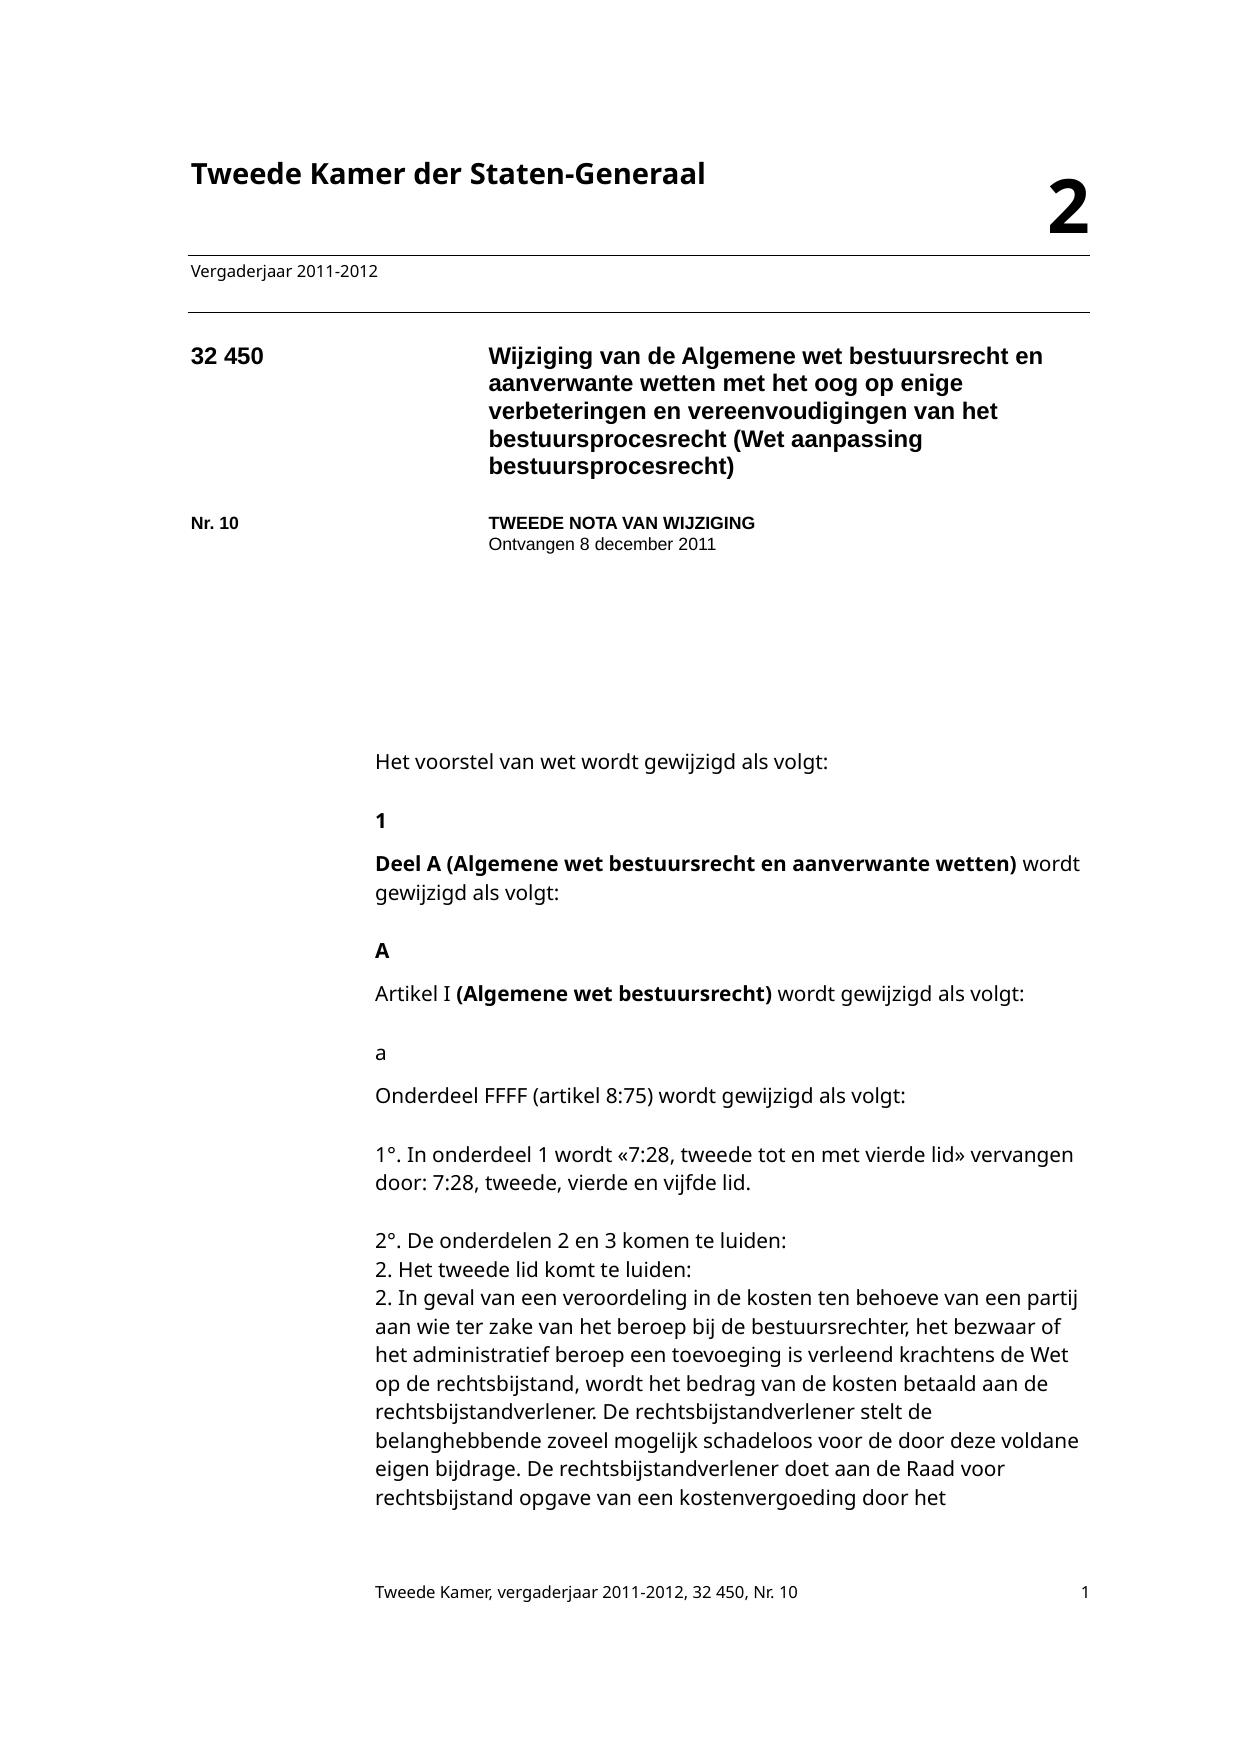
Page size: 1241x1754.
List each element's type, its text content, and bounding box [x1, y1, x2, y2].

table_header Tweede Kamer der Staten-Generaal [188, 150, 909, 255]
text Deel A (Algemene wet bestuursrecht en aanverwante wetten) wordt gewijzigd als volgt: [375, 849, 1090, 906]
table_cell [485, 256, 1090, 312]
text 1 [375, 806, 1090, 834]
text 1°. In onderdeel 1 wordt «7:28, tweede tot en met vierde lid» vervangen door: 7:28, tweede, vierde en vijfde lid. [375, 1140, 1090, 1197]
table_cell [188, 313, 485, 339]
text A [375, 936, 1090, 964]
text a [375, 1038, 1090, 1066]
table_cell TWEEDE NOTA VAN WIJZIGING Ontvangen 8 december 2011 [485, 510, 1090, 629]
text 2. In geval van een veroordeling in de kosten ten behoeve van een partij aan wie ter zake van het beroep bij de bestuursrechter, het bezwaar of het administratief beroep een toevoeging is verleend krachtens de Wet op de rechtsbijstand, wordt het bedrag van de kosten betaald aan de rechtsbijstandverlener. De rechtsbijstandverlener stelt de belanghebbende zoveel mogelijk schadeloos voor de door deze voldane eigen bijdrage. De rechtsbijstandverlener doet aan de Raad voor rechtsbijstand opgave van een kostenvergoeding door het [375, 1283, 1090, 1511]
table_cell [485, 313, 1090, 339]
text Het voorstel van wet wordt gewijzigd als volgt: [375, 747, 1090, 776]
table_cell 32 450 [188, 339, 485, 510]
text Artikel I (Algemene wet bestuursrecht) wordt gewijzigd als volgt: [375, 979, 1090, 1008]
text 2°. De onderdelen 2 en 3 komen te luiden: [375, 1227, 1090, 1255]
table_header 2 [910, 150, 1090, 255]
table_cell Nr. 10 [188, 510, 485, 629]
table_cell Vergaderjaar 2011-2012 [188, 256, 485, 312]
text Onderdeel FFFF (artikel 8:75) wordt gewijzigd als volgt: [375, 1081, 1090, 1110]
table_cell Wijziging van de Algemene wet bestuursrecht en aanverwante wetten met het oog op enige verbeteringen en vereenvoudigingen van het bestuursprocesrecht (Wet aanpassing bestuursprocesrecht) [485, 339, 1090, 510]
text 2. Het tweede lid komt te luiden: [375, 1255, 1090, 1283]
